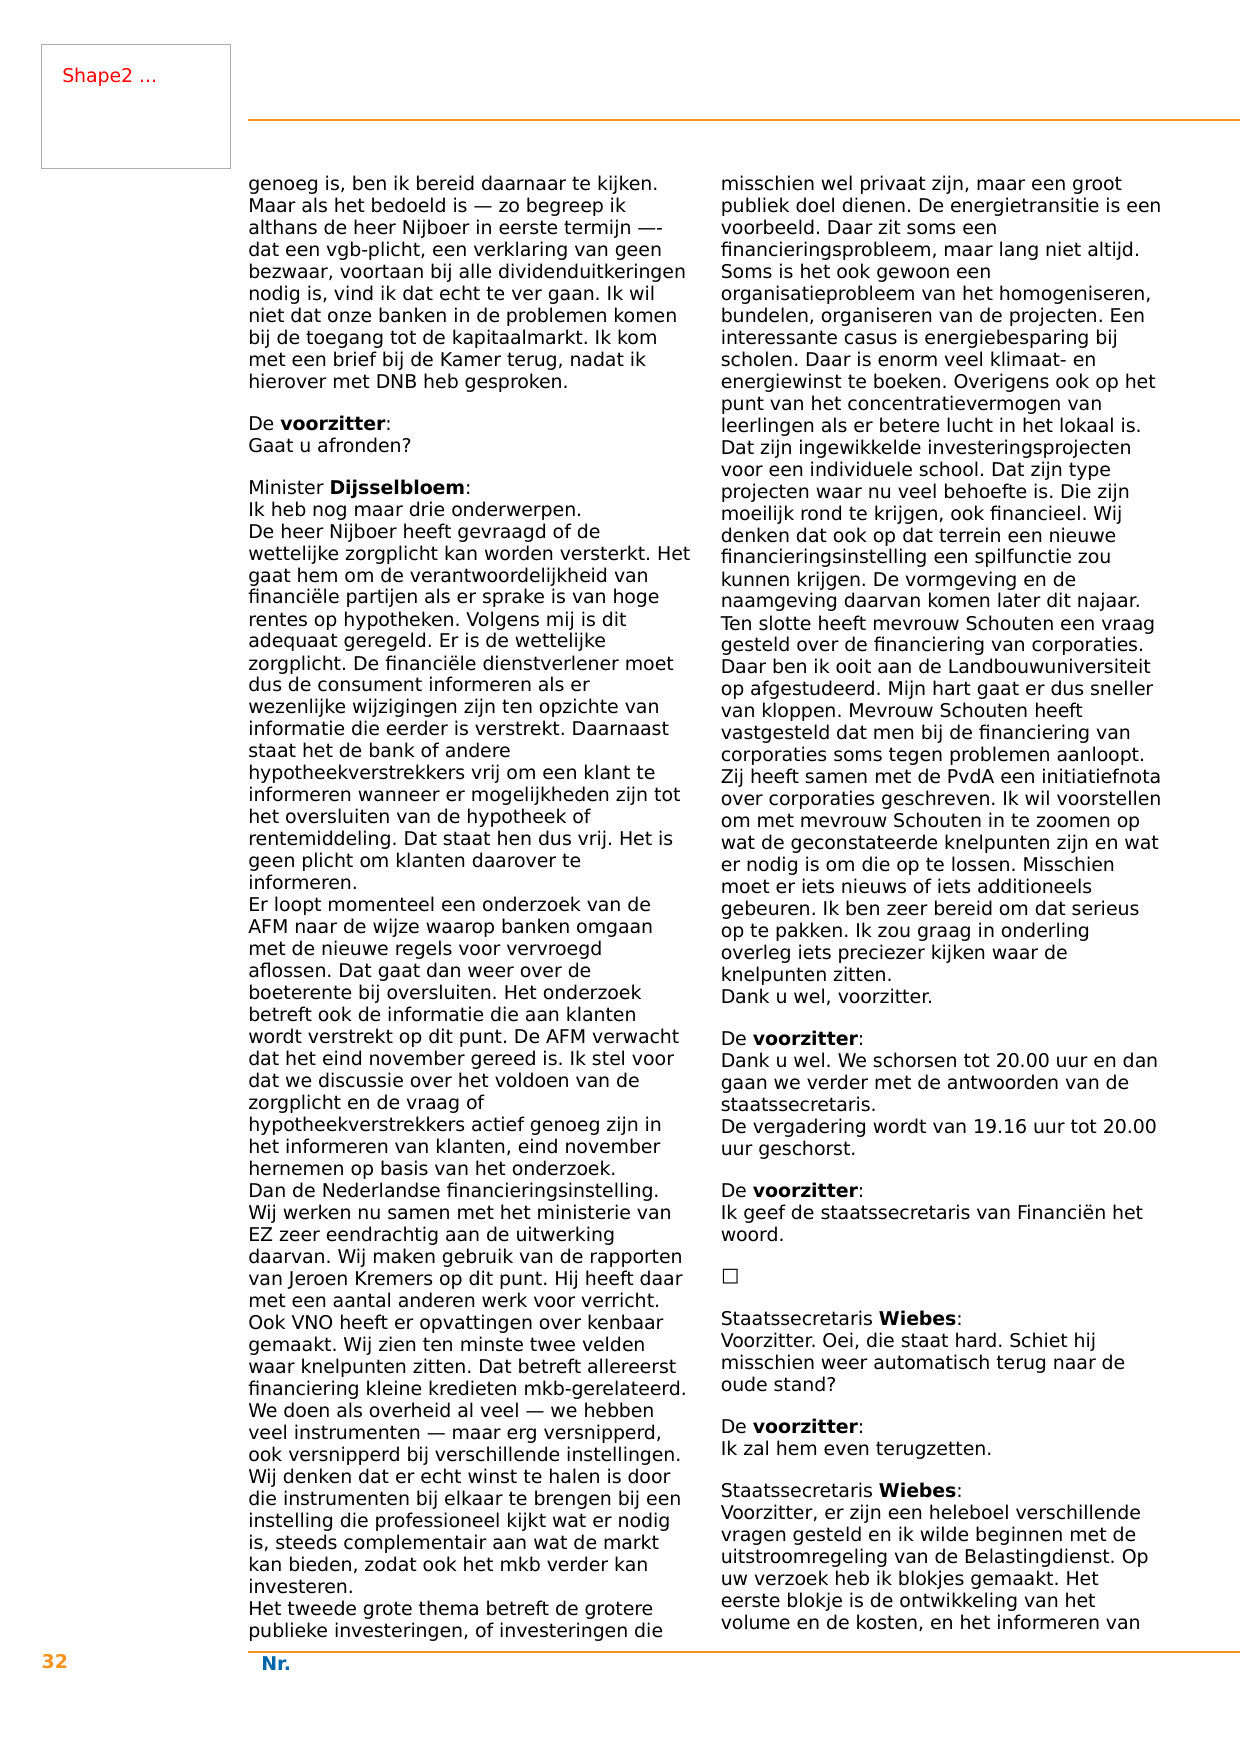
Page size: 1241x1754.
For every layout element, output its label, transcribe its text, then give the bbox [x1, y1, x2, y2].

text misschien wel privaat zijn, maar een groot publiek doel dienen. De energietransitie is een voorbeeld. Daar zit soms een financieringsprobleem, maar lang niet altijd. Soms is het ook gewoon een organisatieprobleem van het homogeniseren, bundelen, organiseren van de projecten. Een interessante casus is energiebesparing bij scholen. Daar is enorm veel klimaat- en energiewinst te boeken. Overigens ook op het punt van het concentratievermogen van leerlingen als er betere lucht in het lokaal is. Dat zijn ingewikkelde investeringsprojecten voor een individuele school. Dat zijn type projecten waar nu veel behoefte is. Die zijn moeilijk rond te krijgen, ook financieel. Wij denken dat ook op dat terrein een nieuwe financieringsinstelling een spilfunctie zou kunnen krijgen. De vormgeving en de naamgeving daarvan komen later dit najaar. [721, 173, 1163, 612]
text Minister Dijsselbloem: [248, 477, 691, 498]
text Ten slotte heeft mevrouw Schouten een vraag gesteld over de financiering van corporaties. Daar ben ik ooit aan de Landbouwuniversiteit op afgestudeerd. Mijn hart gaat er dus sneller van kloppen. Mevrouw Schouten heeft vastgesteld dat men bij de financiering van corporaties soms tegen problemen aanloopt. Zij heeft samen met de PvdA een initiatiefnota over corporaties geschreven. Ik wil voorstellen om met mevrouw Schouten in te zoomen op wat de geconstateerde knelpunten zijn en wat er nodig is om die op te lossen. Misschien moet er iets nieuws of iets additioneels gebeuren. Ik ben zeer bereid om dat serieus op te pakken. Ik zou graag in onderling overleg iets preciezer kijken waar de knelpunten zitten. [721, 612, 1163, 986]
text Er loopt momenteel een onderzoek van de AFM naar de wijze waarop banken omgaan met de nieuwe regels voor vervroegd aflossen. Dat gaat dan weer over de boeterente bij oversluiten. Het onderzoek betreft ook de informatie die aan klanten wordt verstrekt op dit punt. De AFM verwacht dat het eind november gereed is. Ik stel voor dat we discussie over het voldoen van de zorgplicht en de vraag of hypotheekverstrekkers actief genoeg zijn in het informeren van klanten, eind november hernemen op basis van het onderzoek. [248, 894, 691, 1180]
text Staatssecretaris Wiebes: [721, 1308, 1163, 1330]
text Dan de Nederlandse financieringsinstelling. Wij werken nu samen met het ministerie van EZ zeer eendrachtig aan de uitwerking daarvan. Wij maken gebruik van de rapporten van Jeroen Kremers op dit punt. Hij heeft daar met een aantal anderen werk voor verricht. Ook VNO heeft er opvattingen over kenbaar gemaakt. Wij zien ten minste twee velden waar knelpunten zitten. Dat betreft allereerst financiering kleine kredieten mkb-gerelateerd. We doen als overheid al veel — we hebben veel instrumenten — maar erg versnipperd, ook versnipperd bij verschillende instellingen. Wij denken dat er echt winst te halen is door die instrumenten bij elkaar te brengen bij een instelling die professioneel kijkt wat er nodig is, steeds complementair aan wat de markt kan bieden, zodat ook het mkb verder kan investeren. [248, 1180, 691, 1597]
text De voorzitter: [721, 1416, 1163, 1438]
text De voorzitter: [721, 1028, 1163, 1050]
text Voorzitter. Oei, die staat hard. Schiet hij misschien weer automatisch terug naar de oude stand? [721, 1330, 1163, 1396]
text Gaat u afronden? [248, 434, 691, 457]
text Voorzitter, er zijn een heleboel verschillende vragen gesteld en ik wilde beginnen met de uitstroomregeling van de Belastingdienst. Op uw verzoek heb ik blokjes gemaakt. Het eerste blokje is de ontwikkeling van het volume en de kosten, en het informeren van [721, 1502, 1163, 1633]
text Het tweede grote thema betreft de grotere publieke investeringen, of investeringen die [248, 1597, 691, 1641]
text ⬜ [721, 1266, 1163, 1288]
text Ik zal hem even terugzetten. [721, 1438, 1163, 1460]
text Staatssecretaris Wiebes: [721, 1480, 1163, 1502]
text De voorzitter: [248, 413, 691, 434]
text Ik heb nog maar drie onderwerpen. [248, 498, 691, 521]
text De heer Nijboer heeft gevraagd of de wettelijke zorgplicht kan worden versterkt. Het gaat hem om de verantwoordelijkheid van financiële partijen als er sprake is van hoge rentes op hypotheken. Volgens mij is dit adequaat geregeld. Er is de wettelijke zorgplicht. De financiële dienstverlener moet dus de consument informeren als er wezenlijke wijzigingen zijn ten opzichte van informatie die eerder is verstrekt. Daarnaast staat het de bank of andere hypotheekverstrekkers vrij om een klant te informeren wanneer er mogelijkheden zijn tot het oversluiten van de hypotheek of rentemiddeling. Dat staat hen dus vrij. Het is geen plicht om klanten daarover te informeren. [248, 521, 691, 894]
text genoeg is, ben ik bereid daarnaar te kijken. Maar als het bedoeld is — zo begreep ik althans de heer Nijboer in eerste termijn —- dat een vgb-plicht, een verklaring van geen bezwaar, voortaan bij alle dividenduitkeringen nodig is, vind ik dat echt te ver gaan. Ik wil niet dat onze banken in de problemen komen bij de toegang tot de kapitaalmarkt. Ik kom met een brief bij de Kamer terug, nadat ik hierover met DNB heb gesproken. [248, 173, 691, 393]
text Ik geef de staatssecretaris van Financiën het woord. [721, 1202, 1163, 1246]
text Dank u wel, voorzitter. [721, 986, 1163, 1008]
text De vergadering wordt van 19.16 uur tot 20.00 uur geschorst. [721, 1116, 1163, 1160]
text Dank u wel. We schorsen tot 20.00 uur en dan gaan we verder met de antwoorden van de staatssecretaris. [721, 1050, 1163, 1116]
text De voorzitter: [721, 1180, 1163, 1202]
